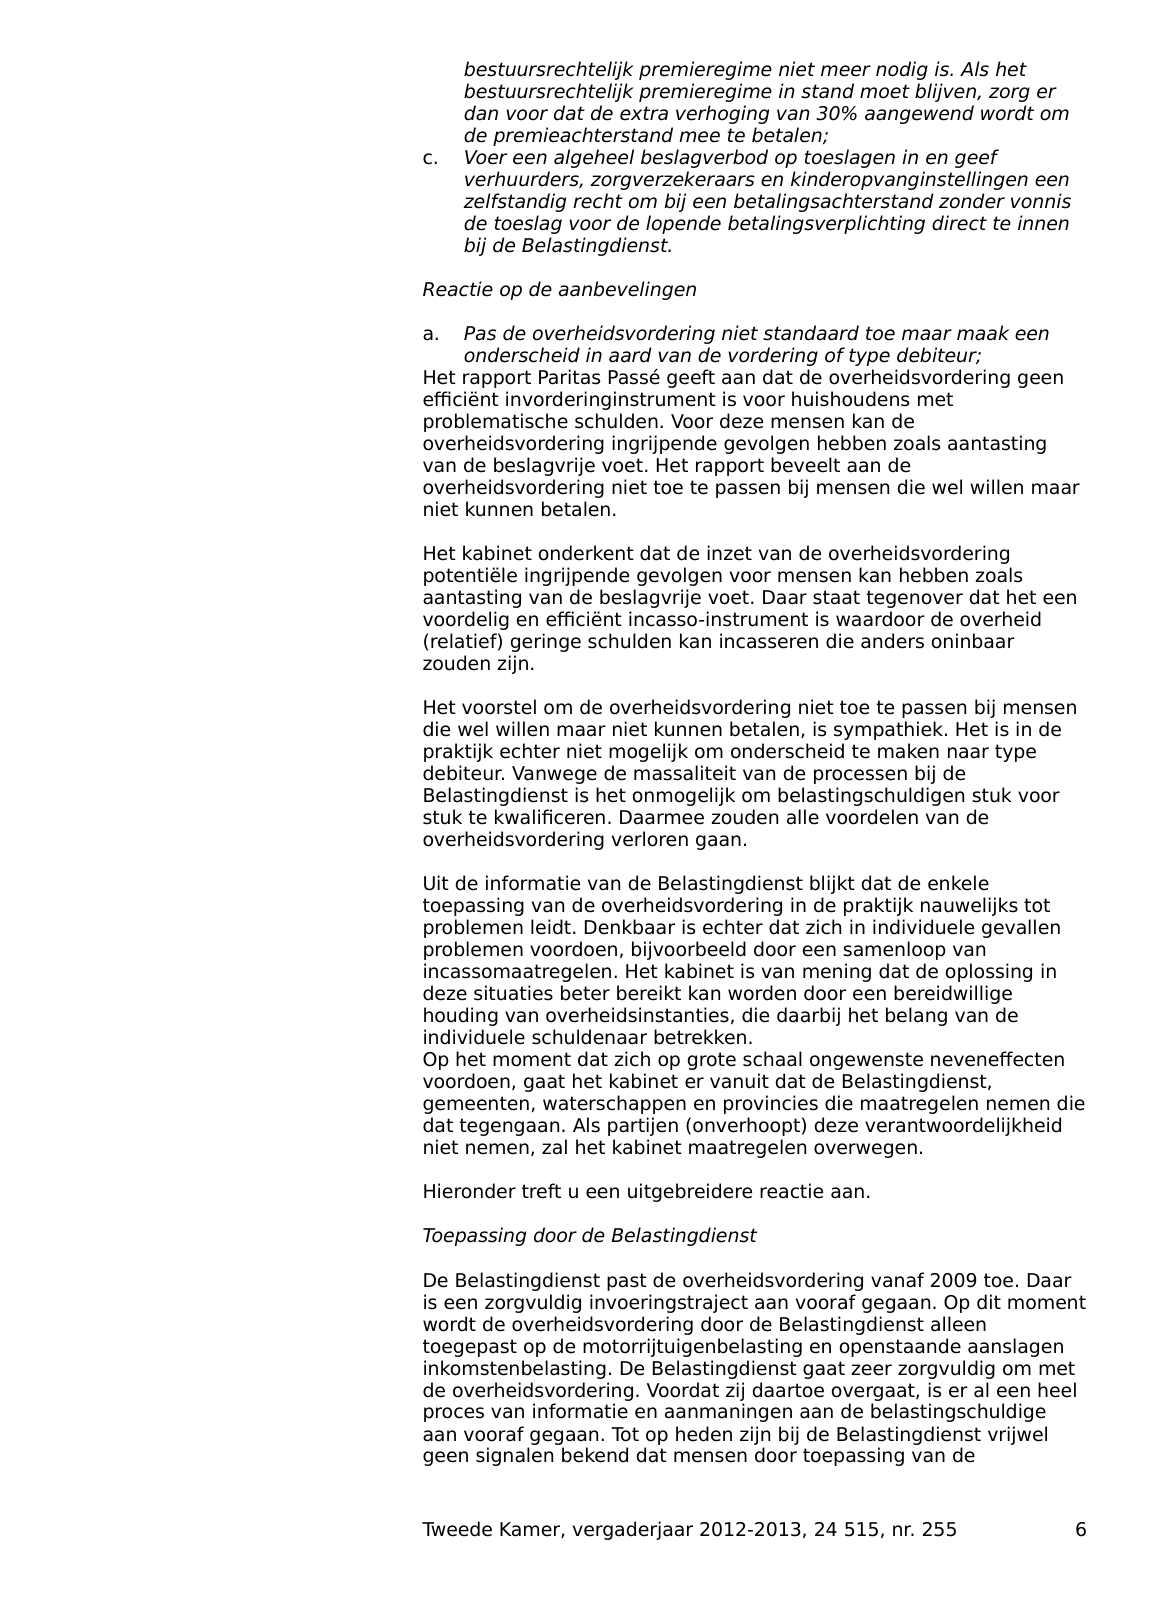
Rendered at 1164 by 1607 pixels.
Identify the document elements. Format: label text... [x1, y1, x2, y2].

subtitle Toepassing door de Belastingdienst [422, 1225, 1087, 1247]
subtitle Reactie op de aanbevelingen [422, 279, 1087, 301]
text Uit de informatie van de Belastingdienst blijkt dat de enkele toepassing van de overheidsvordering in de praktijk nauwelijks tot problemen leidt. Denkbaar is echter dat zich in individuele gevallen problemen voordoen, bijvoorbeeld door een samenloop van incassomaatregelen. Het kabinet is van mening dat de oplossing in deze situaties beter bereikt kan worden door een bereidwillige houding van overheidsinstanties, die daarbij het belang van de individuele schuldenaar betrekken. [422, 873, 1087, 1049]
text Het voorstel om de overheidsvordering niet toe te passen bij mensen die wel willen maar niet kunnen betalen, is sympathiek. Het is in de praktijk echter niet mogelijk om onderscheid te maken naar type debiteur. Vanwege de massaliteit van de processen bij de Belastingdienst is het onmogelijk om belastingschuldigen stuk voor stuk te kwalificeren. Daarmee zouden alle voordelen van de overheidsvordering verloren gaan. [422, 697, 1087, 851]
text c. Voer een algeheel beslagverbod op toeslagen in en geef verhuurders, zorgverzekeraars en kinderopvanginstellingen een zelfstandig recht om bij een betalingsachterstand zonder vonnis de toeslag voor de lopende betalingsverplichting direct te innen bij de Belastingdienst. [422, 147, 1087, 257]
text Het rapport Paritas Passé geeft aan dat de overheidsvordering geen efficiënt invorderinginstrument is voor huishoudens met problematische schulden. Voor deze mensen kan de overheidsvordering ingrijpende gevolgen hebben zoals aantasting van de beslagvrije voet. Het rapport beveelt aan de overheidsvordering niet toe te passen bij mensen die wel willen maar niet kunnen betalen. [422, 367, 1087, 521]
text De Belastingdienst past de overheidsvordering vanaf 2009 toe. Daar is een zorgvuldig invoeringstraject aan vooraf gegaan. Op dit moment wordt de overheidsvordering door de Belastingdienst alleen toegepast op de motorrijtuigenbelasting en openstaande aanslagen inkomstenbelasting. De Belastingdienst gaat zeer zorgvuldig om met de overheidsvordering. Voordat zij daartoe overgaat, is er al een heel proces van informatie en aanmaningen aan de belastingschuldige aan vooraf gegaan. Tot op heden zijn bij de Belastingdienst vrijwel geen signalen bekend dat mensen door toepassing van de [422, 1269, 1087, 1467]
text Op het moment dat zich op grote schaal ongewenste neveneffecten voordoen, gaat het kabinet er vanuit dat de Belastingdienst, gemeenten, waterschappen en provincies die maatregelen nemen die dat tegengaan. Als partijen (onverhoopt) deze verantwoordelijkheid niet nemen, zal het kabinet maatregelen overwegen. [422, 1049, 1087, 1159]
text a. Pas de overheidsvordering niet standaard toe maar maak een onderscheid in aard van de vordering of type debiteur; [422, 323, 1087, 367]
text bestuursrechtelijk premieregime niet meer nodig is. Als het bestuursrechtelijk premieregime in stand moet blijven, zorg er dan voor dat de extra verhoging van 30% aangewend wordt om de premieachterstand mee te betalen; [422, 59, 1087, 147]
text Hieronder treft u een uitgebreidere reactie aan. [422, 1181, 1087, 1203]
text Het kabinet onderkent dat de inzet van de overheidsvordering potentiële ingrijpende gevolgen voor mensen kan hebben zoals aantasting van de beslagvrije voet. Daar staat tegenover dat het een voordelig en efficiënt incasso-instrument is waardoor de overheid (relatief) geringe schulden kan incasseren die anders oninbaar zouden zijn. [422, 543, 1087, 675]
